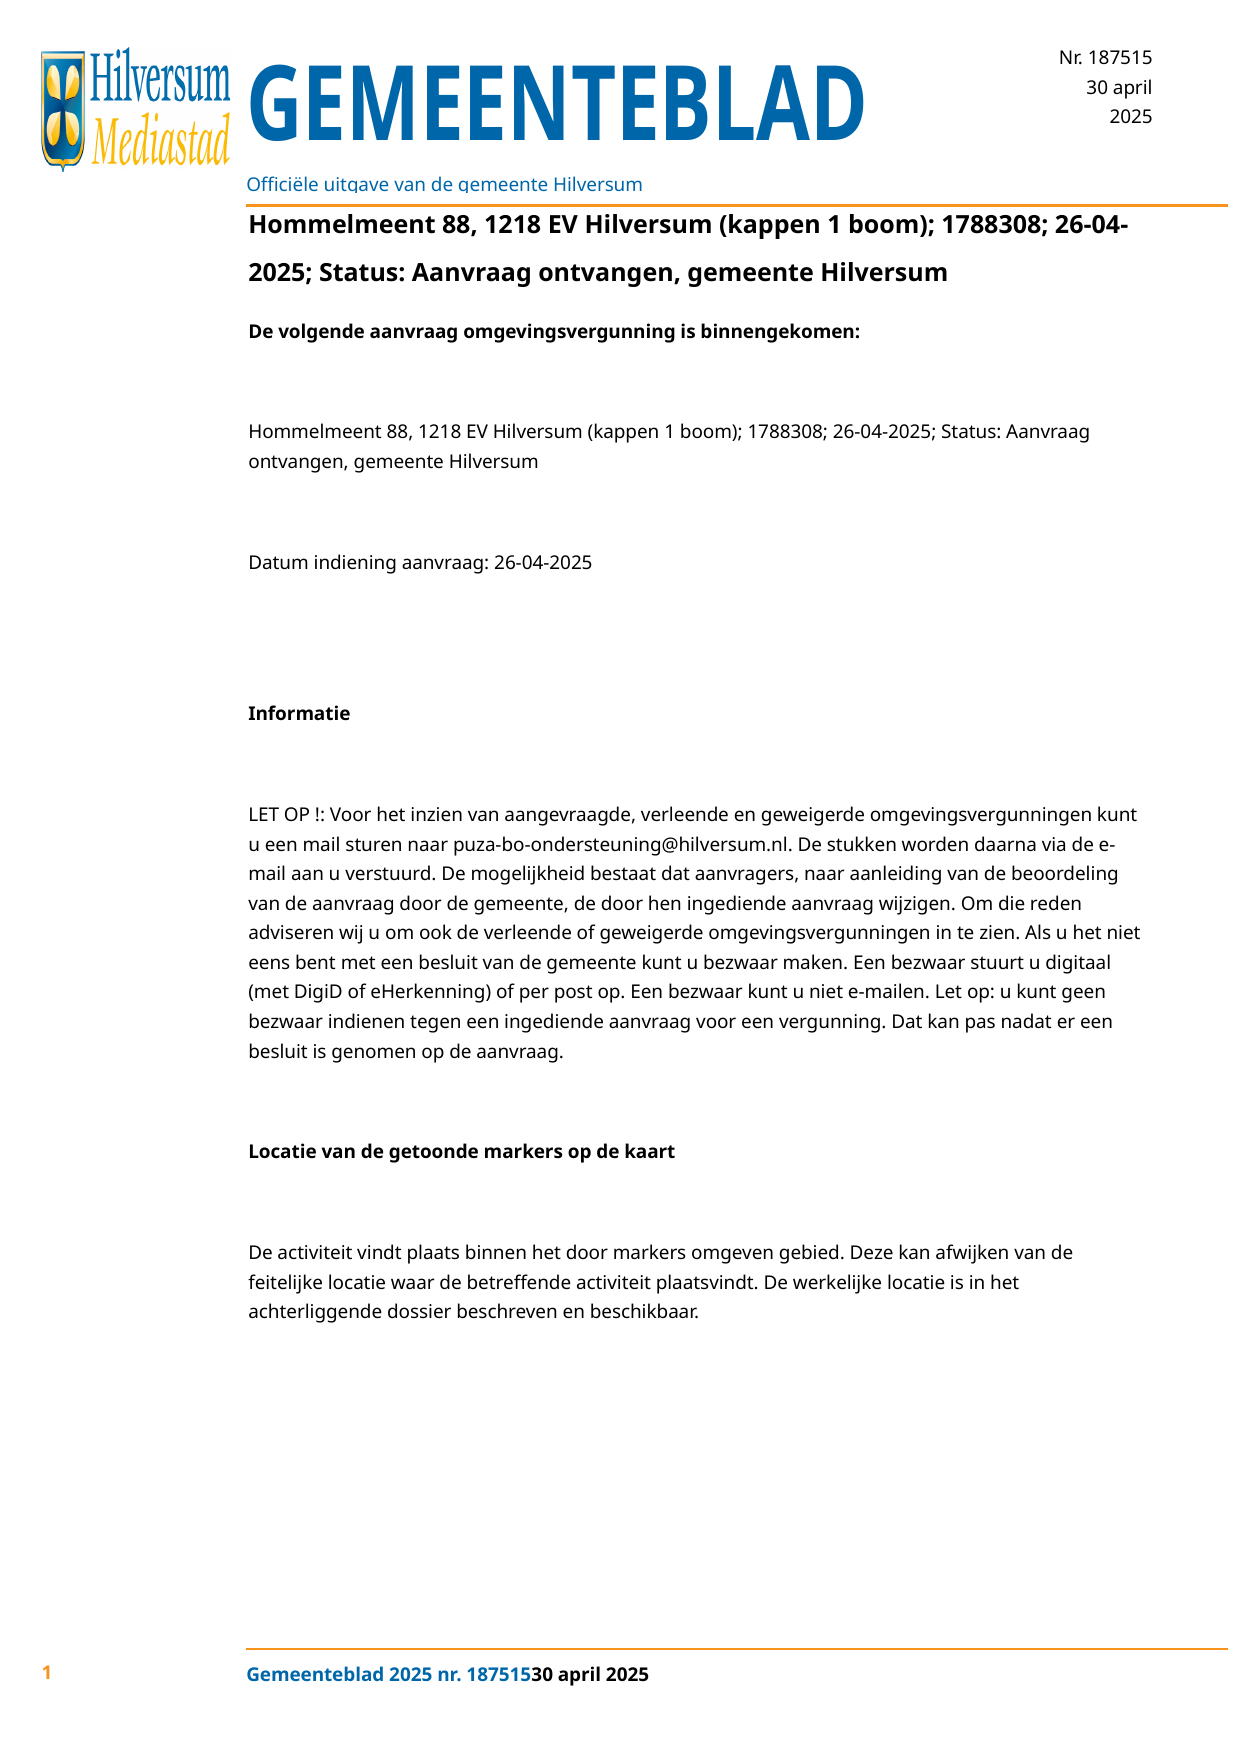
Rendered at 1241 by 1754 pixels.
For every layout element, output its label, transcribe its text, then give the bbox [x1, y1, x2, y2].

text De activiteit vindt plaats binnen het door markers omgeven gebied. Deze kan afwijken van de feitelijke locatie waar de betreffende activiteit plaatsvindt. De werkelijke locatie is in het achterliggende dossier beschreven en beschikbaar. [248, 1239, 1152, 1324]
text Hommelmeent 88, 1218 EV Hilversum (kappen 1 boom); 1788308; 26-04-2025; Status: Aanvraag ontvangen, gemeente Hilversum [248, 419, 1152, 474]
text Datum indiening aanvraag: 26-04-2025 [248, 549, 1152, 575]
text Hommelmeent 88, 1218 EV Hilversum (kappen 1 boom); 1788308; 26-04-2025; Status: Aanvraag ontvangen, gemeente Hilversum [248, 207, 1152, 288]
picture [41, 47, 231, 172]
text LET OP !: Voor het inzien van aangevraagde, verleende en geweigerde omgevingsvergunningen kunt u een mail sturen naar puza-bo-ondersteuning@hilversum.nl. De stukken worden daarna via de e-mail aan u verstuurd. De mogelijkheid bestaat dat aanvragers, naar aanleiding van de beoordeling van de aanvraag door de gemeente, de door hen ingediende aanvraag wijzigen. Om die reden adviseren wij u om ook de verleende of geweigerde omgevingsvergunningen in te zien. Als u het niet eens bent met een besluit van de gemeente kunt u bezwaar maken. Een bezwaar stuurt u digitaal (met DigiD of eHerkenning) of per post op. Een bezwaar kunt u niet e-mailen. Let op: u kunt geen bezwaar indienen tegen een ingediende aanvraag voor een vergunning. Dat kan pas nadat er een besluit is genomen op de aanvraag. [248, 801, 1152, 1064]
text Locatie van de getoonde markers op de kaart [248, 1139, 1152, 1164]
text Informatie [248, 700, 1152, 726]
text De volgende aanvraag omgevingsvergunning is binnengekomen: [248, 318, 1152, 344]
